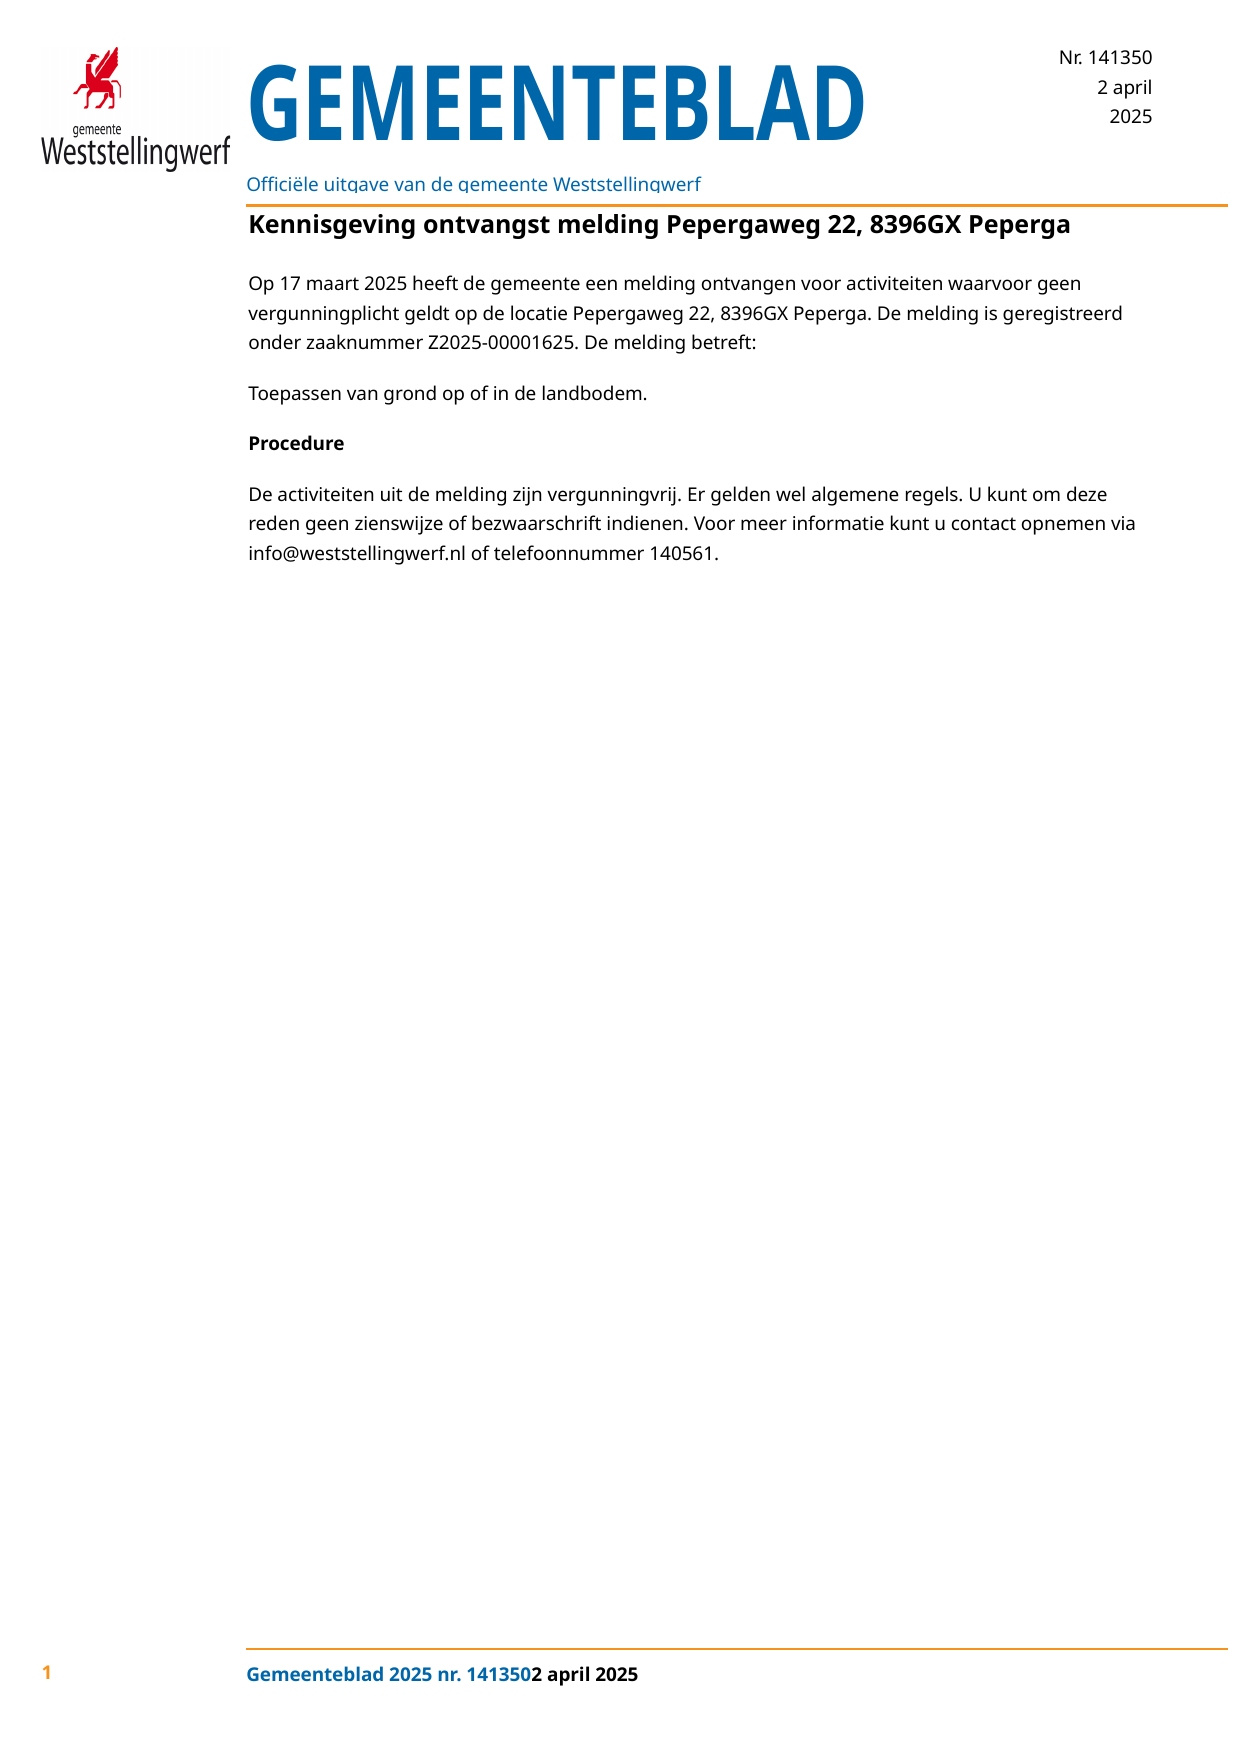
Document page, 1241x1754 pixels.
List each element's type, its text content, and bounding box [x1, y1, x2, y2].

text Op 17 maart 2025 heeft de gemeente een melding ontvangen voor activiteiten waarvoor geen vergunningplicht geldt op de locatie Pepergaweg 22, 8396GX Peperga. De melding is geregistreerd onder zaaknummer Z2025-00001625. De melding betreft: [248, 270, 1152, 355]
text Procedure [248, 430, 1152, 456]
text De activiteiten uit de melding zijn vergunningvrij. Er gelden wel algemene regels. U kunt om deze reden geen zienswijze of bezwaarschrift indienen. Voor meer informatie kunt u contact opnemen via info@weststellingwerf.nl of telefoonnummer 140561. [248, 481, 1152, 566]
text Kennisgeving ontvangst melding Pepergaweg 22, 8396GX Peperga [248, 207, 1152, 241]
text Toepassen van grond op of in de landbodem. [248, 380, 1152, 406]
picture [41, 47, 231, 172]
